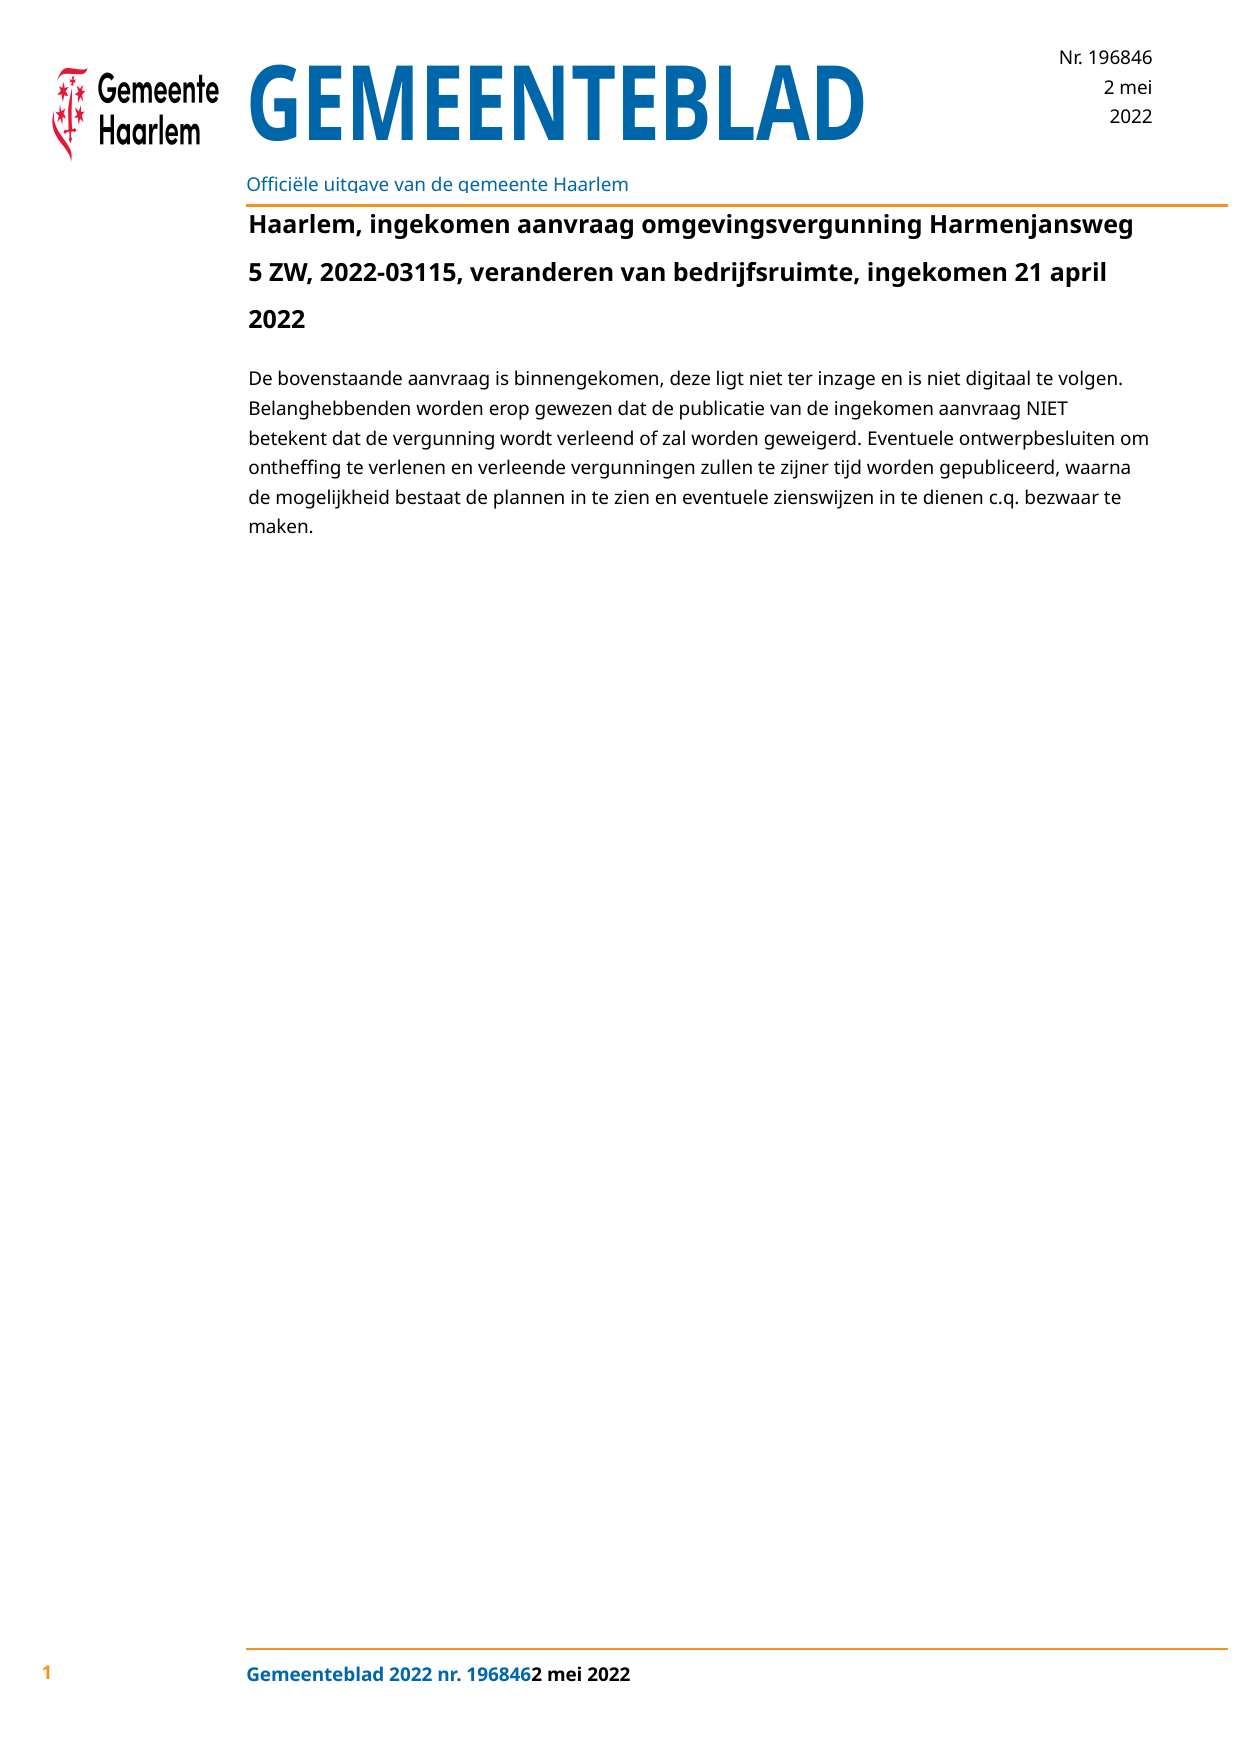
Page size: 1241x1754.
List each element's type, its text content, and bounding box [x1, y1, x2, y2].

picture [41, 47, 231, 172]
text De bovenstaande aanvraag is binnengekomen, deze ligt niet ter inzage en is niet digitaal te volgen. Belanghebbenden worden erop gewezen dat de publicatie van de ingekomen aanvraag NIET betekent dat de vergunning wordt verleend of zal worden geweigerd. Eventuele ontwerpbesluiten om ontheffing te verlenen en verleende vergunningen zullen te zijner tijd worden gepubliceerd, waarna de mogelijkheid bestaat de plannen in te zien en eventuele zienswijzen in te dienen c.q. bezwaar te maken. [248, 366, 1152, 539]
text Haarlem, ingekomen aanvraag omgevingsvergunning Harmenjansweg 5 ZW, 2022-03115, veranderen van bedrijfsruimte, ingekomen 21 april 2022 [248, 207, 1152, 336]
